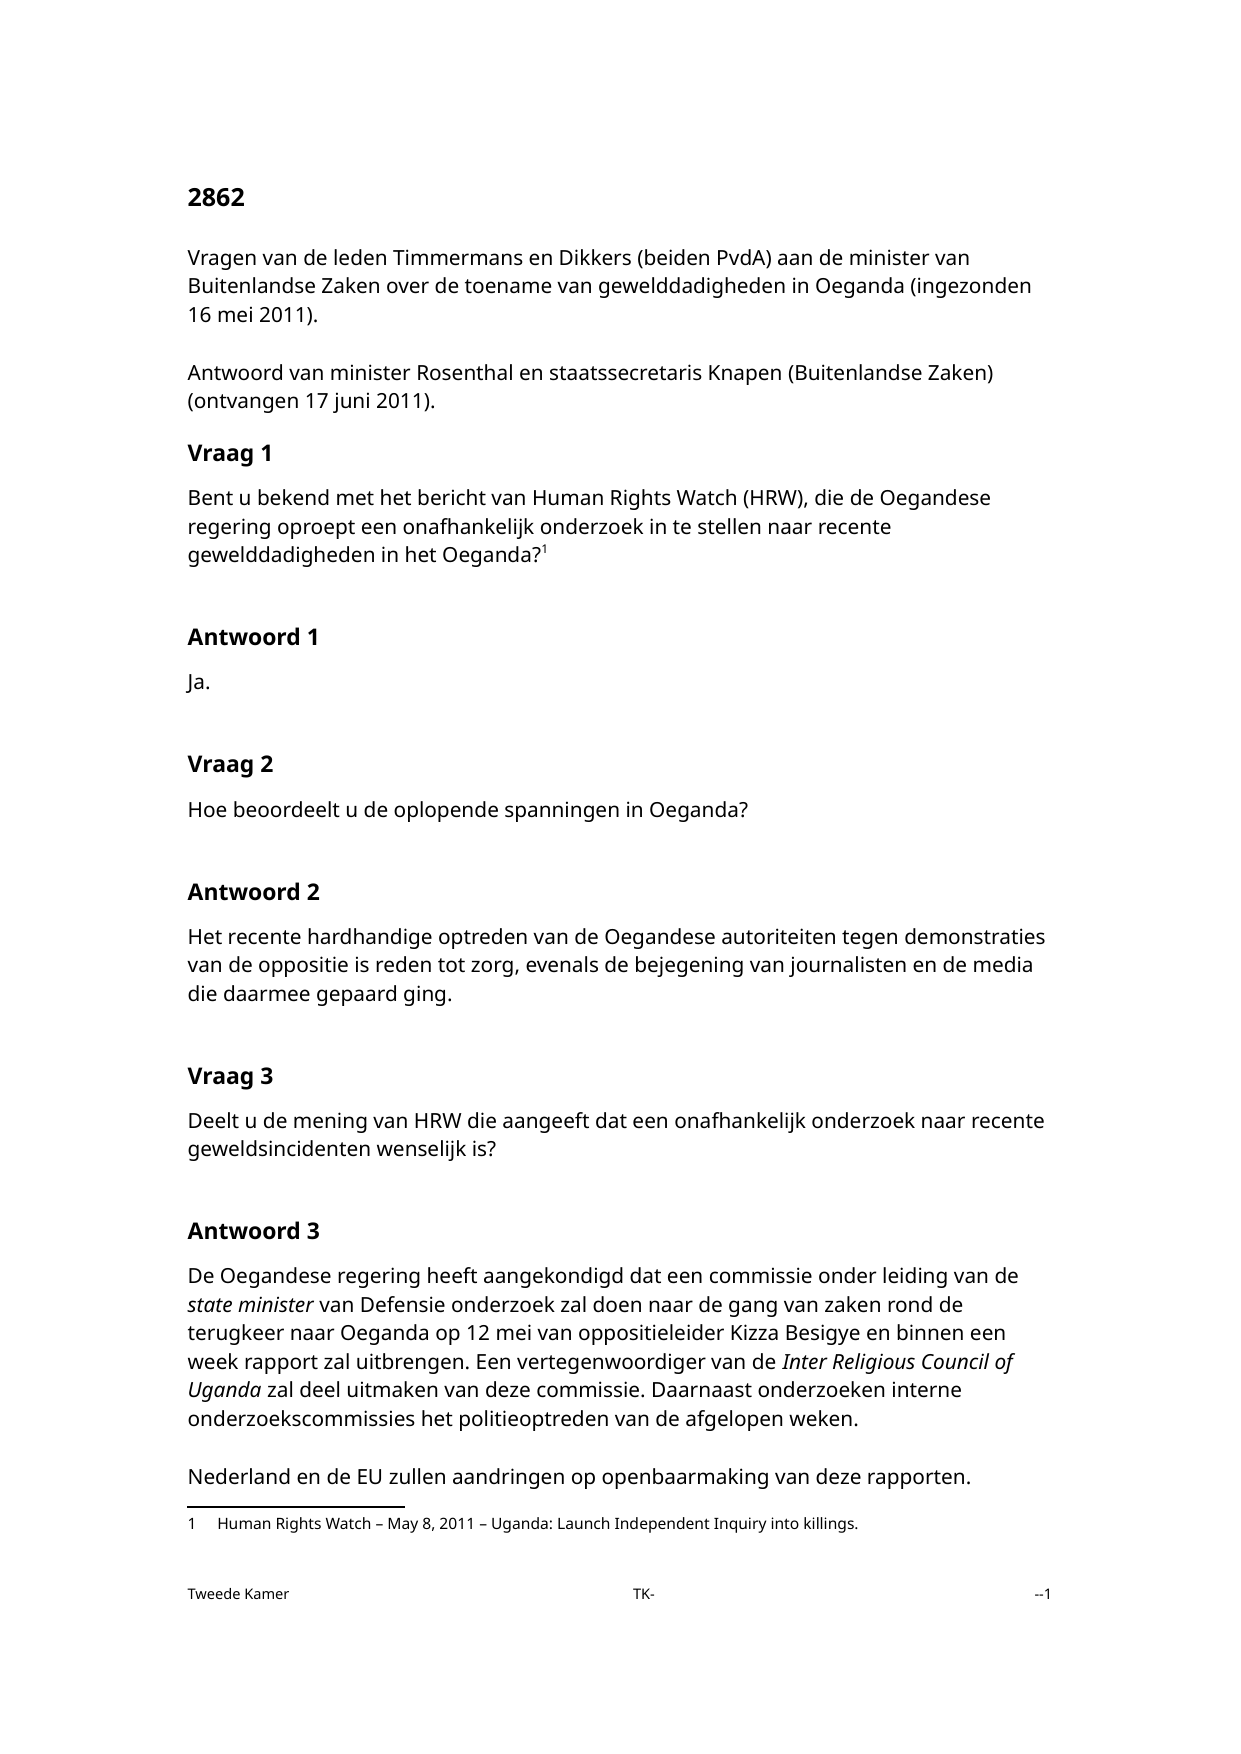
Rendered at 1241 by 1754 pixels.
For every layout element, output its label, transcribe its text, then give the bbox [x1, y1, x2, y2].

text Bent u bekend met het bericht van Human Rights Watch (HRW), die de Oegandese regering oproept een onafhankelijk onderzoek in te stellen naar recente gewelddadigheden in het Oeganda? [187, 483, 1053, 569]
text Hoe beoordeelt u de oplopende spanningen in Oeganda? [187, 795, 1053, 823]
text Antwoord van minister Rosenthal en staatssecretaris Knapen (Buitenlandse Zaken) (ontvangen 17 juni 2011). [187, 358, 1053, 415]
subtitle Antwoord 1 [187, 621, 1053, 652]
text Deelt u de mening van HRW die aangeeft dat een onafhankelijk onderzoek naar recente geweldsincidenten wenselijk is? [187, 1106, 1053, 1163]
text 2862 [187, 179, 1053, 213]
subtitle Vraag 2 [187, 748, 1053, 780]
text Human Rights Watch – May 8, 2011 – Uganda: Launch Independent Inquiry into killings. [187, 1477, 1053, 1534]
subtitle Vraag 1 [187, 437, 1053, 468]
text Het recente hardhandige optreden van de Oegandese autoriteiten tegen demonstraties van de oppositie is reden tot zorg, evenals de bejegening van journalisten en de media die daarmee gepaard ging. [187, 922, 1053, 1007]
subtitle Antwoord 2 [187, 876, 1053, 907]
subtitle Vraag 3 [187, 1060, 1053, 1091]
subtitle Antwoord 3 [187, 1215, 1053, 1247]
text Ja. [187, 667, 1053, 696]
text Vragen van de leden Timmermans en Dikkers (beiden PvdA) aan de minister van Buitenlandse Zaken over de toename van gewelddadigheden in Oeganda (ingezonden 16 mei 2011). [187, 243, 1053, 328]
text De Oegandese regering heeft aangekondigd dat een commissie onder leiding van de state minister van Defensie onderzoek zal doen naar de gang van zaken rond de terugkeer naar Oeganda op 12 mei van oppositieleider Kizza Besigye en binnen een week rapport zal uitbrengen. Een vertegenwoordiger van de Inter Religious Council of Uganda zal deel uitmaken van deze commissie. Daarnaast onderzoeken interne onderzoekscommissies het politieoptreden van de afgelopen weken. [187, 1262, 1053, 1432]
